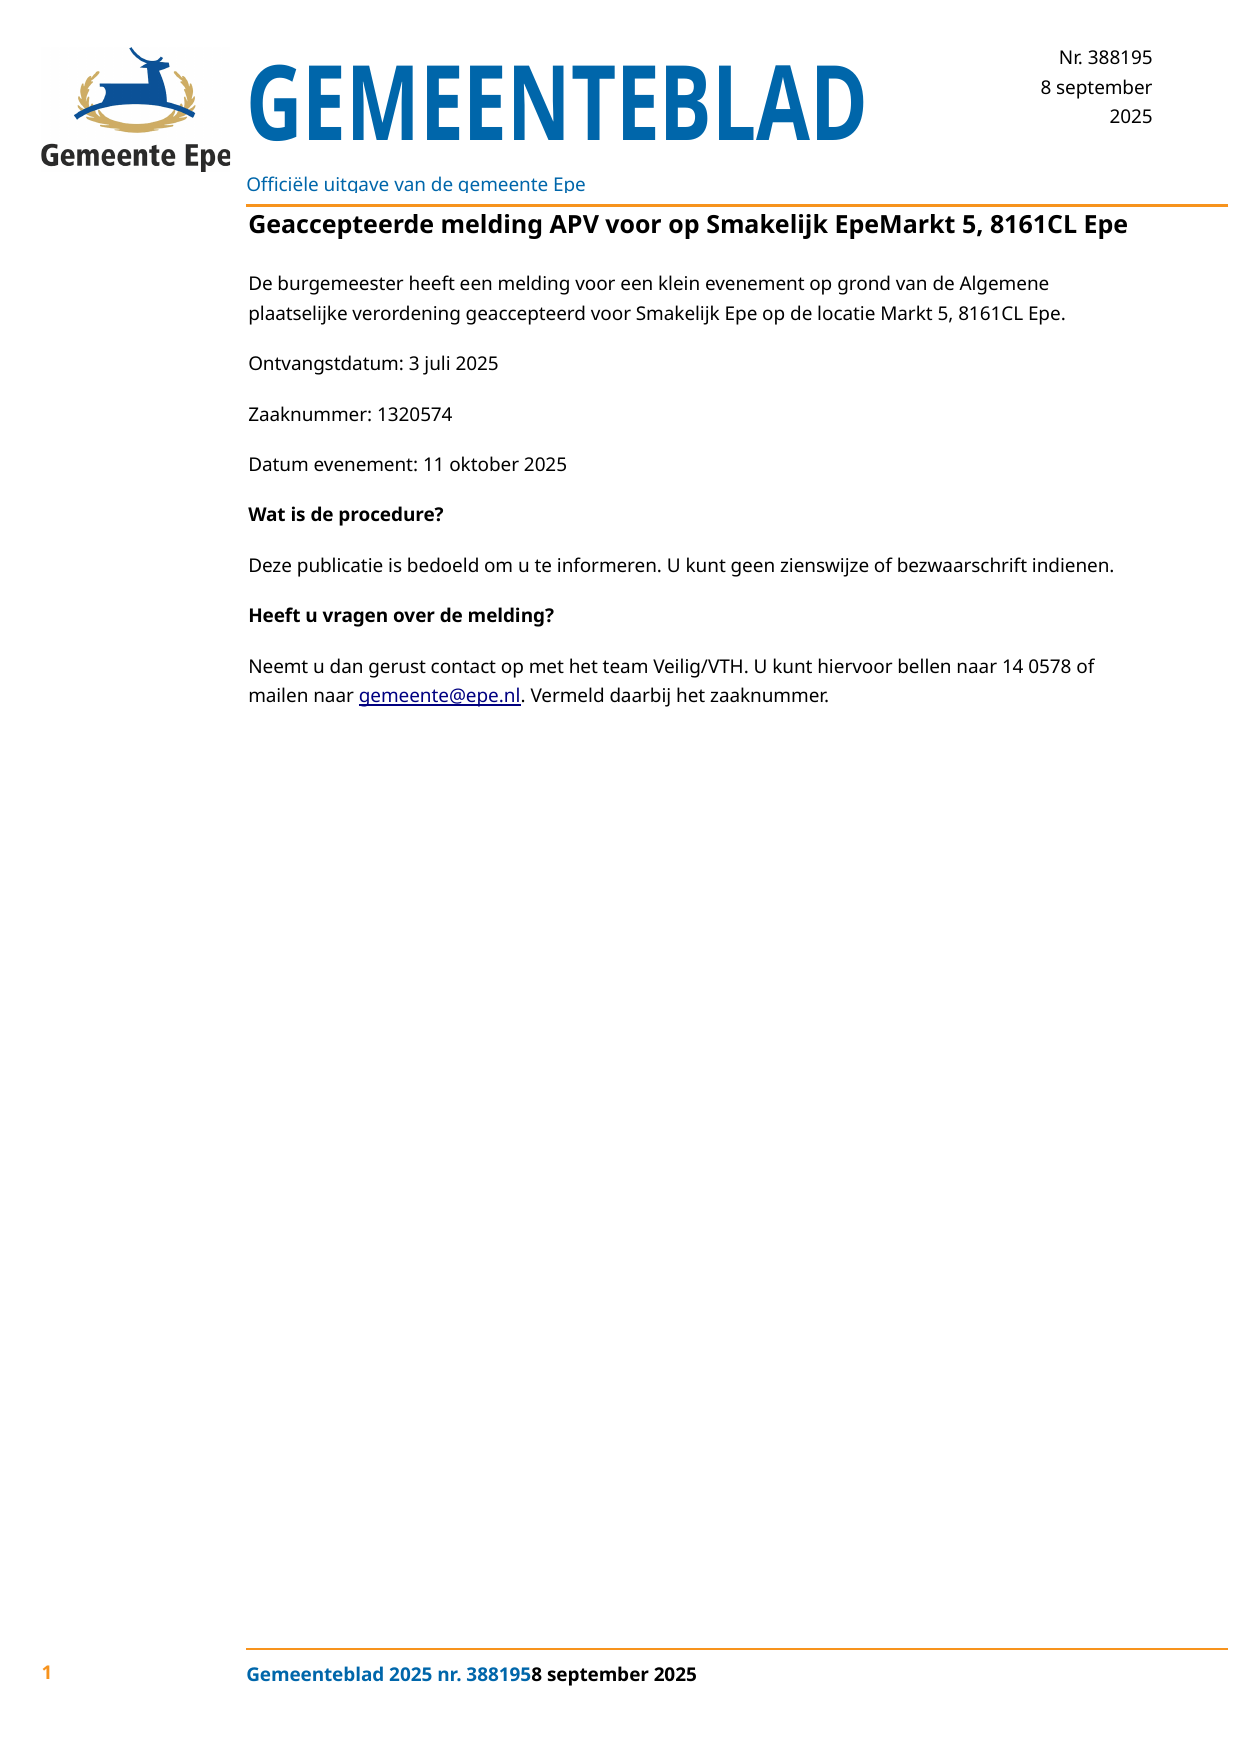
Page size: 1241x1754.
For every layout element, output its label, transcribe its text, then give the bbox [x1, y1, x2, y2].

text Datum evenement: 11 oktober 2025 [248, 451, 1152, 477]
text Geaccepteerde melding APV voor op Smakelijk EpeMarkt 5, 8161CL Epe [248, 207, 1152, 241]
text Neemt u dan gerust contact op met het team Veilig/VTH. U kunt hiervoor bellen naar 14 0578 of mailen naar gemeente@epe.nl. Vermeld daarbij het zaaknummer. [248, 653, 1152, 708]
picture [41, 47, 231, 172]
text Deze publicatie is bedoeld om u te informeren. U kunt geen zienswijze of bezwaarschrift indienen. [248, 552, 1152, 578]
text De burgemeester heeft een melding voor een klein evenement op grond van de Algemene plaatselijke verordening geaccepteerd voor Smakelijk Epe op de locatie Markt 5, 8161CL Epe. [248, 270, 1152, 326]
text Wat is de procedure? [248, 502, 1152, 527]
text Ontvangstdatum: 3 juli 2025 [248, 350, 1152, 376]
text Zaaknummer: 1320574 [248, 401, 1152, 426]
text Heeft u vragen over de melding? [248, 602, 1152, 628]
